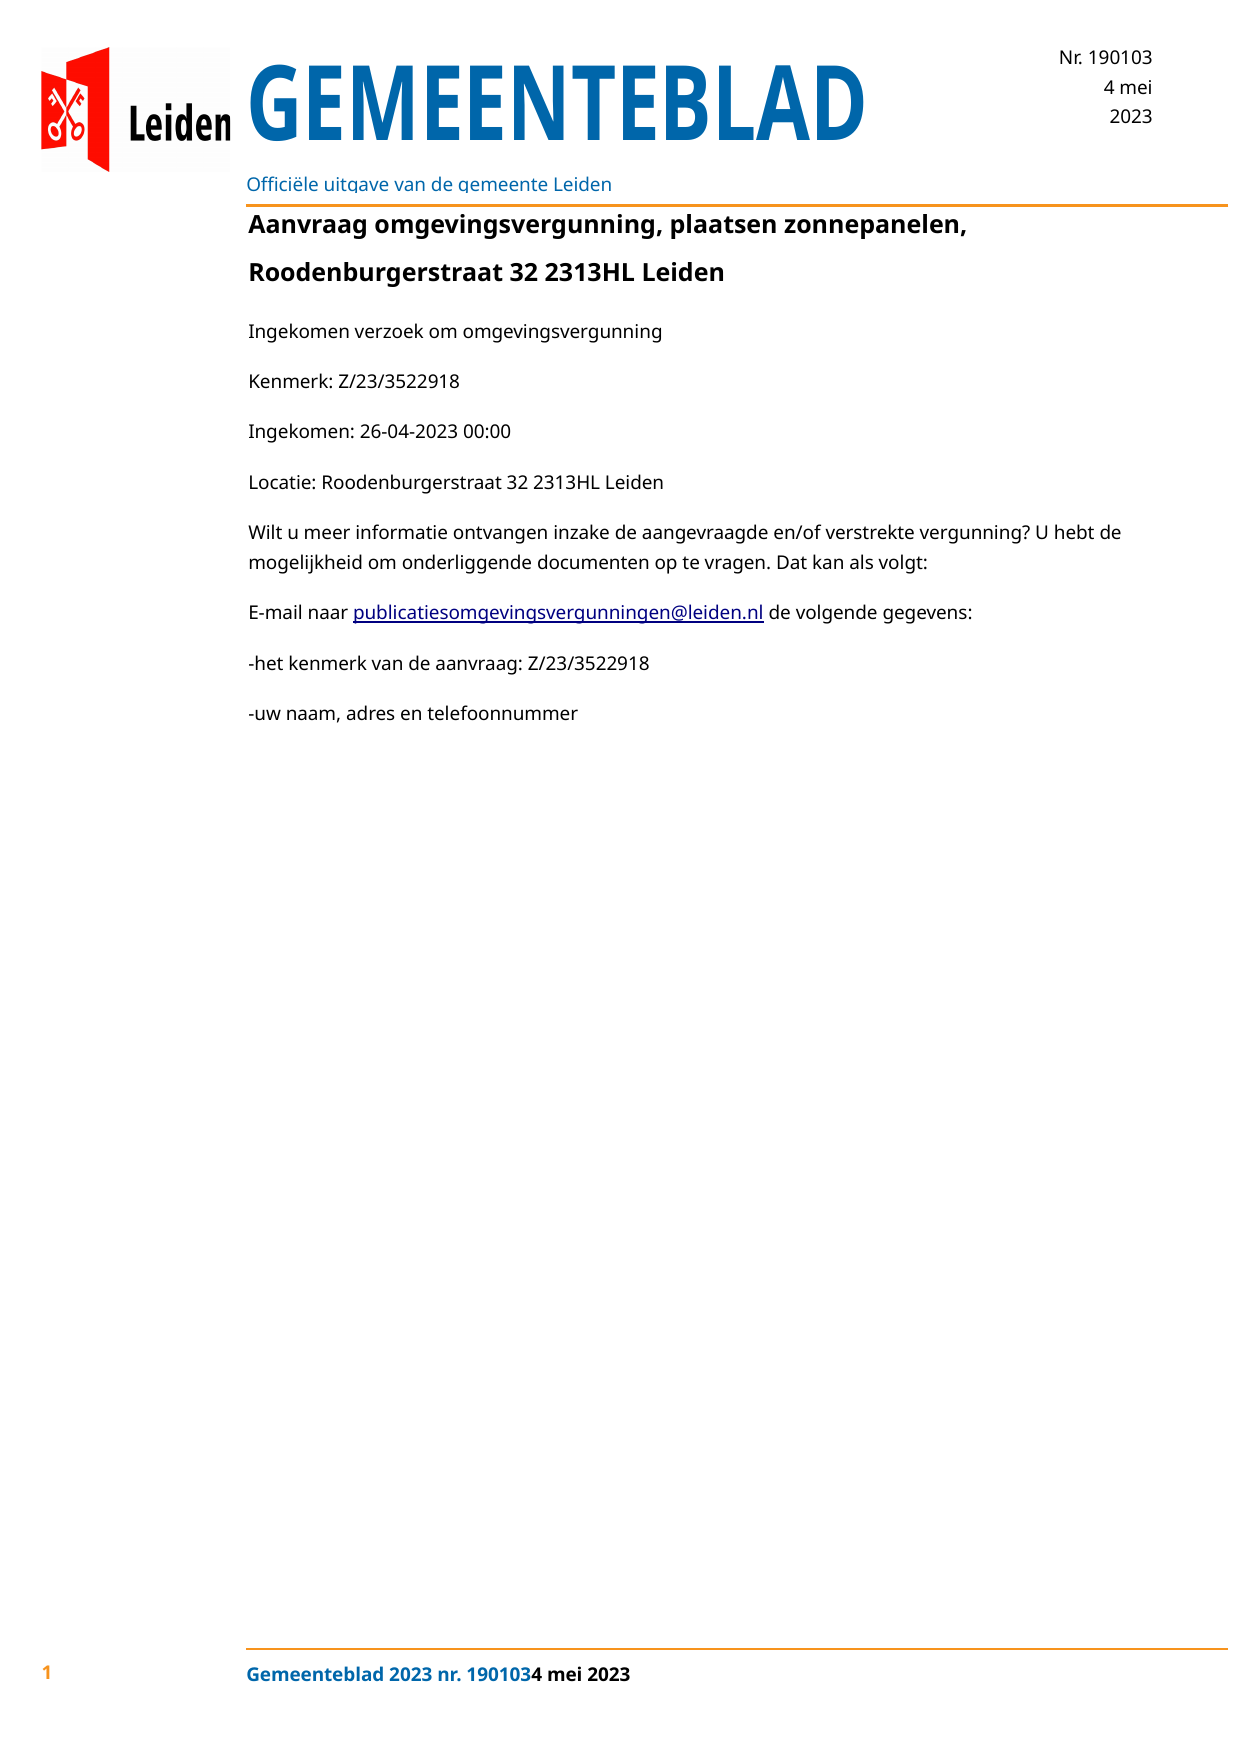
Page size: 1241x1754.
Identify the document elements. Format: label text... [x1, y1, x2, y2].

text -uw naam, adres en telefoonnummer [248, 700, 1152, 726]
text Aanvraag omgevingsvergunning, plaatsen zonnepanelen, Roodenburgerstraat 32 2313HL Leiden [248, 207, 1152, 288]
text Ingekomen: 26-04-2023 00:00 [248, 419, 1152, 444]
text Ingekomen verzoek om omgevingsvergunning [248, 318, 1152, 344]
picture [41, 47, 231, 172]
text Wilt u meer informatie ontvangen inzake de aangevraagde en/of verstrekte vergunning? U hebt de mogelijkheid om onderliggende documenten op te vragen. Dat kan als volgt: [248, 519, 1152, 575]
text Locatie: Roodenburgerstraat 32 2313HL Leiden [248, 469, 1152, 495]
text -het kenmerk van de aanvraag: Z/23/3522918 [248, 650, 1152, 676]
text E-mail naar publicatiesomgevingsvergunningen@leiden.nl de volgende gegevens: [248, 599, 1152, 625]
text Kenmerk: Z/23/3522918 [248, 368, 1152, 394]
